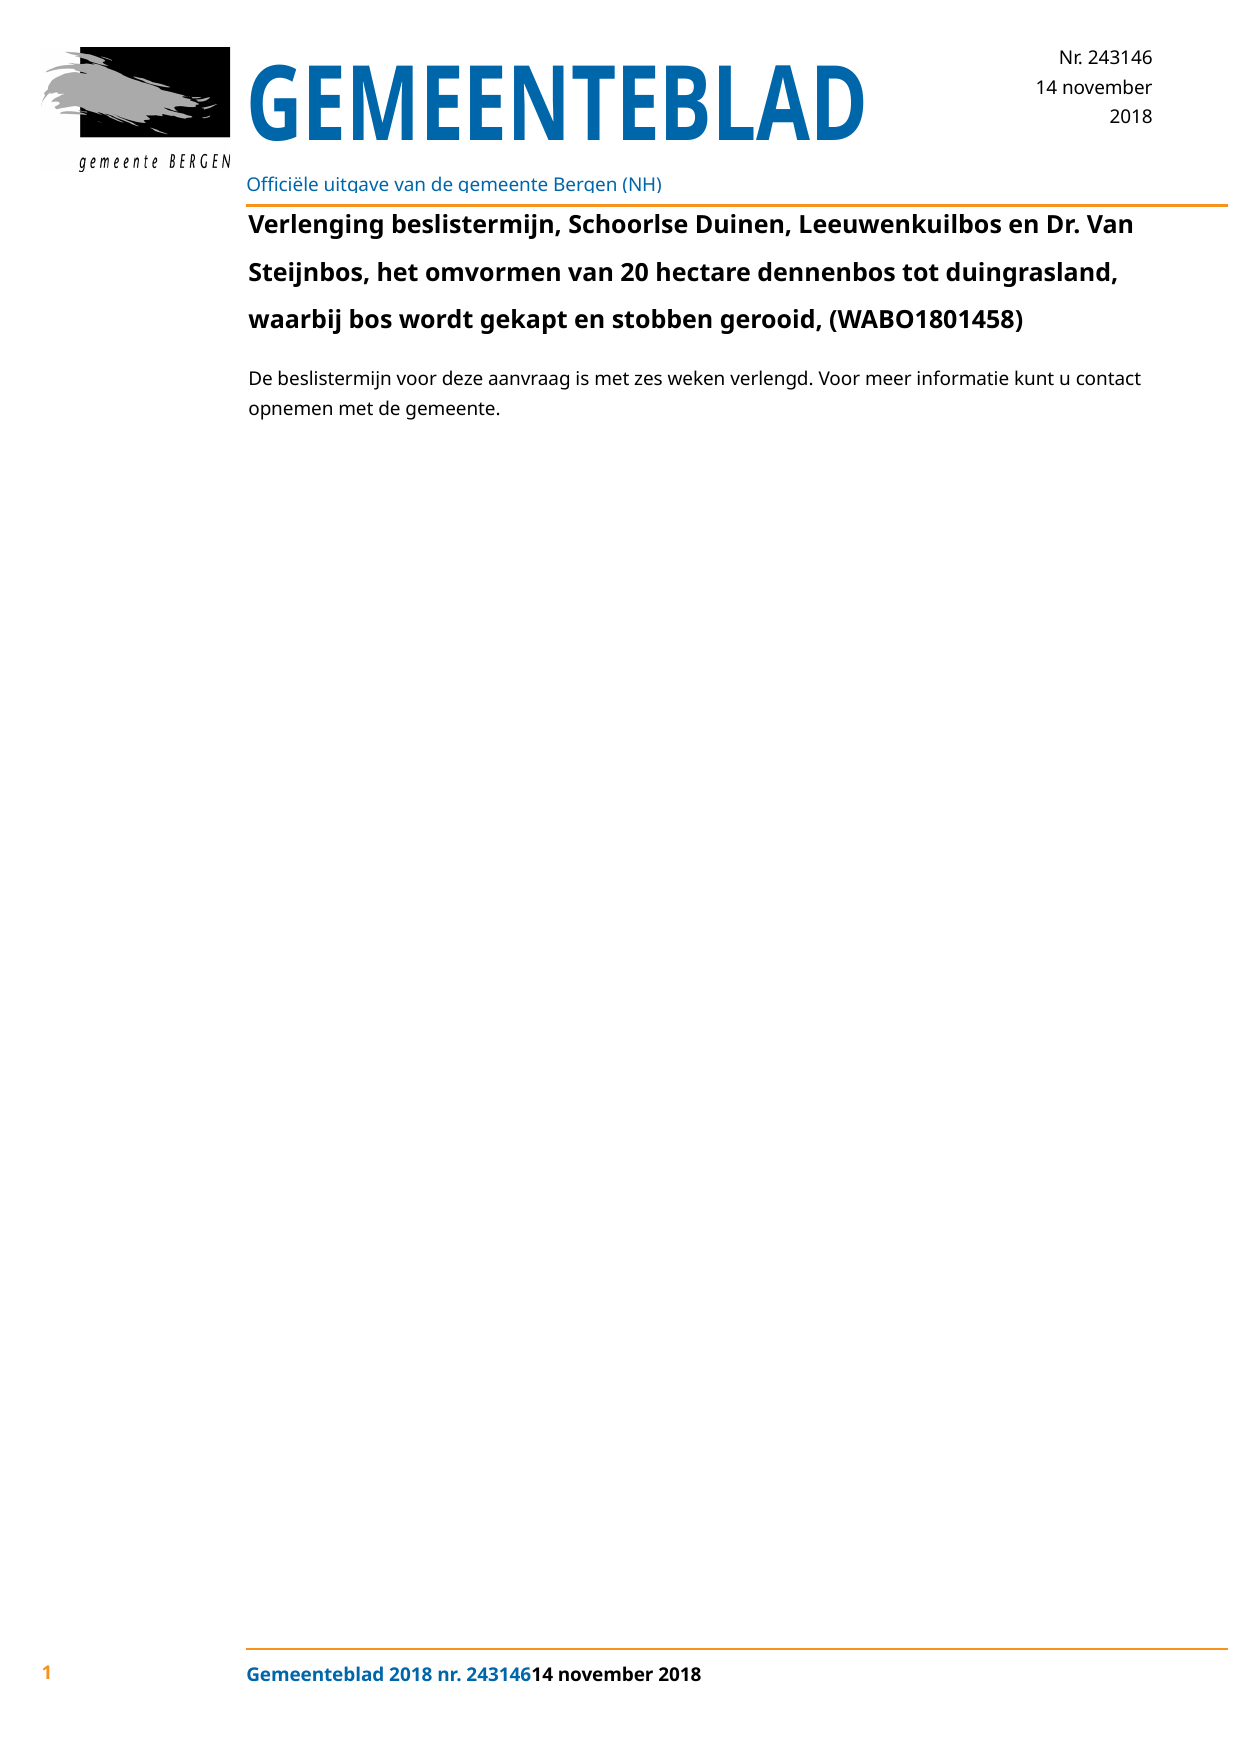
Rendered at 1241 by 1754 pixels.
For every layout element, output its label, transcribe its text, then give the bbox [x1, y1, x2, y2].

picture [41, 47, 231, 172]
text De beslistermijn voor deze aanvraag is met zes weken verlengd. Voor meer informatie kunt u contact opnemen met de gemeente. [248, 366, 1152, 421]
text Verlenging beslistermijn, Schoorlse Duinen, Leeuwenkuilbos en Dr. Van Steijnbos, het omvormen van 20 hectare dennenbos tot duingrasland, waarbij bos wordt gekapt en stobben gerooid, (WABO1801458) [248, 207, 1152, 336]
